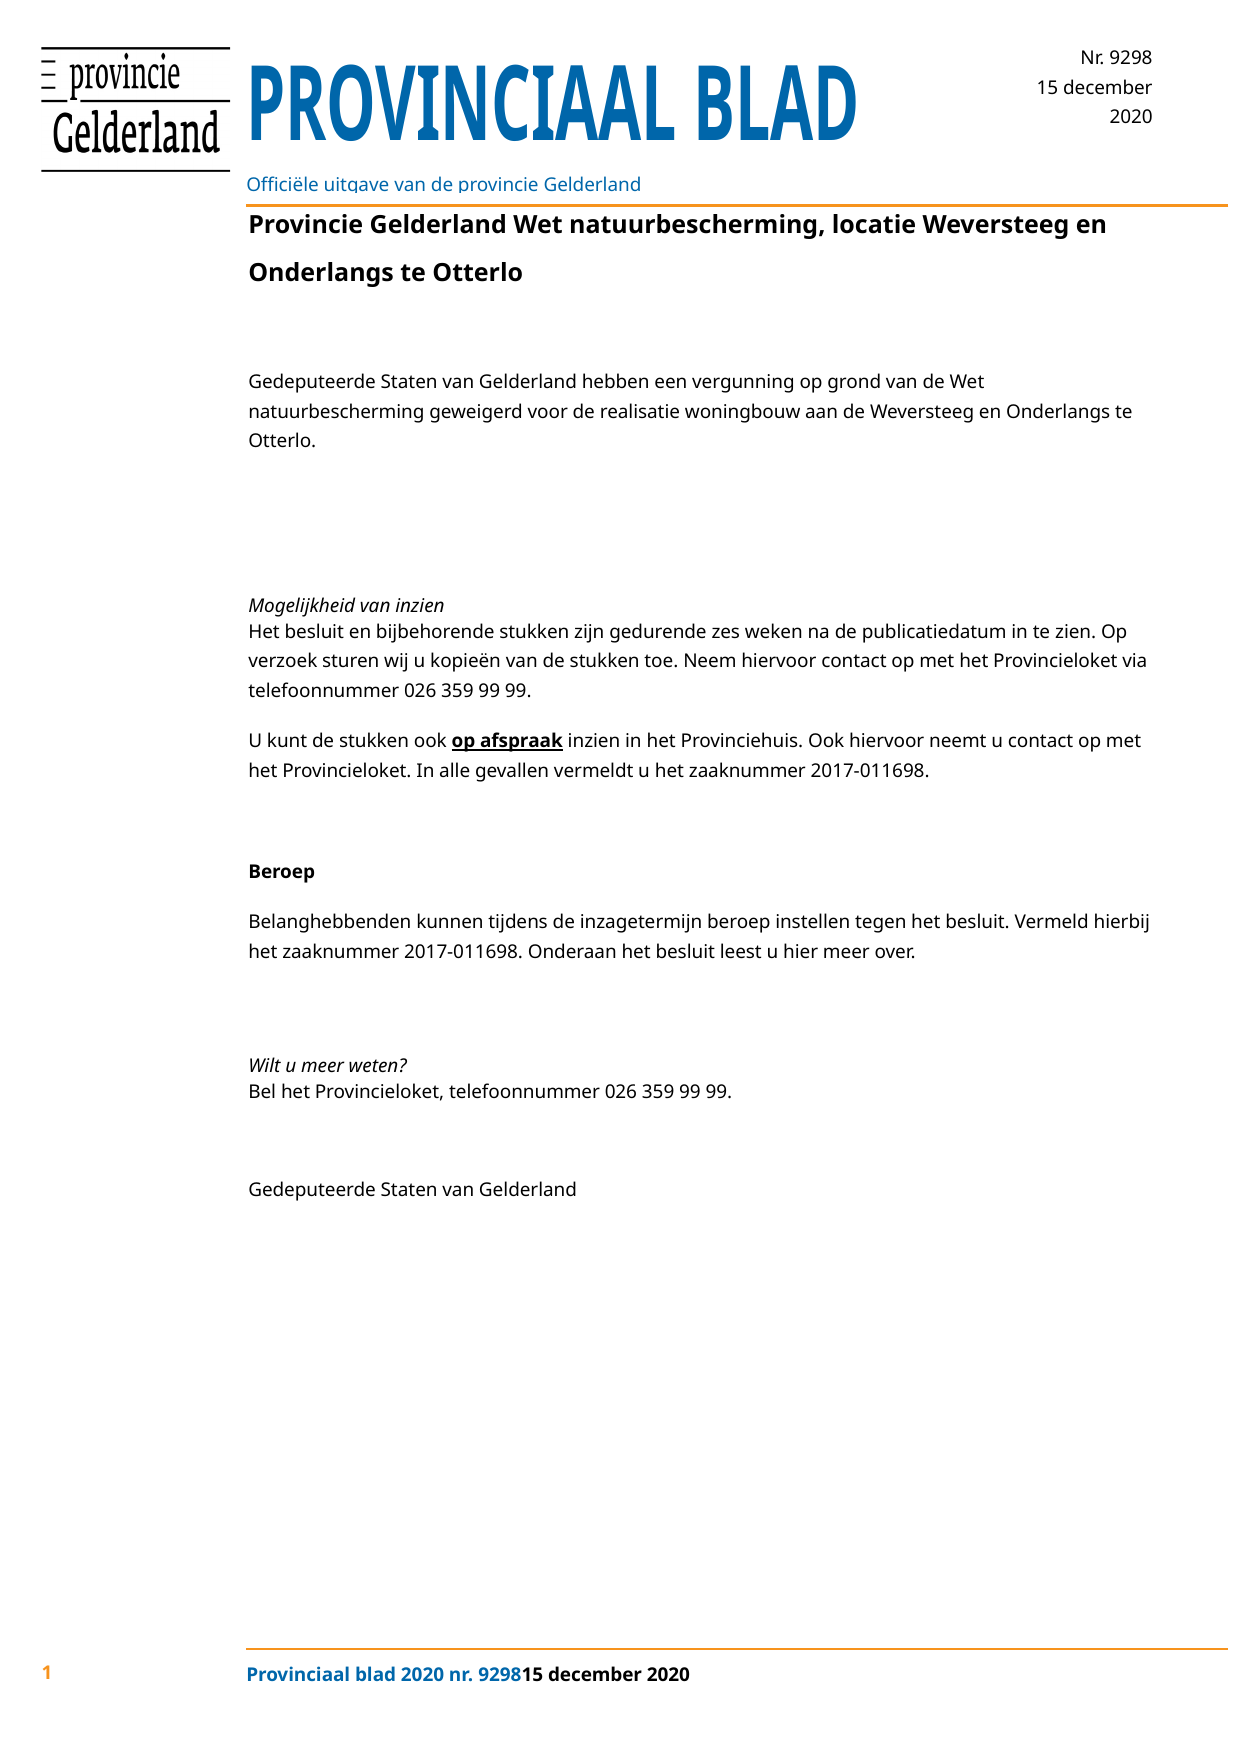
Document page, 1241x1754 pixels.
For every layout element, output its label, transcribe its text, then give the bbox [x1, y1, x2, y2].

picture [41, 47, 231, 172]
text Beroep [248, 858, 1152, 884]
text Het besluit en bijbehorende stukken zijn gedurende zes weken na de publicatiedatum in te zien. Op verzoek sturen wij u kopieën van de stukken toe. Neem hiervoor contact op met het Provincieloket via telefoonnummer 026 359 99 99. [248, 618, 1152, 703]
text Wilt u meer weten? [248, 1052, 1152, 1078]
text Mogelijkheid van inzien [248, 592, 1152, 618]
text Gedeputeerde Staten van Gelderland [248, 1176, 1152, 1202]
text U kunt de stukken ook op afspraak inzien in het Provinciehuis. Ook hiervoor neemt u contact op met het Provincieloket. In alle gevallen vermeldt u het zaaknummer 2017-011698. [248, 728, 1152, 783]
text Bel het Provincieloket, telefoonnummer 026 359 99 99. [248, 1078, 1152, 1104]
text Belanghebbenden kunnen tijdens de inzagetermijn beroep instellen tegen het besluit. Vermeld hierbij het zaaknummer 2017-011698. Onderaan het besluit leest u hier meer over. [248, 908, 1152, 964]
text Provincie Gelderland Wet natuurbescherming, locatie Weversteeg en Onderlangs te Otterlo [248, 207, 1152, 288]
text Gedeputeerde Staten van Gelderland hebben een vergunning op grond van de Wet natuurbescherming geweigerd voor de realisatie woningbouw aan de Weversteeg en Onderlangs te Otterlo. [248, 368, 1152, 453]
